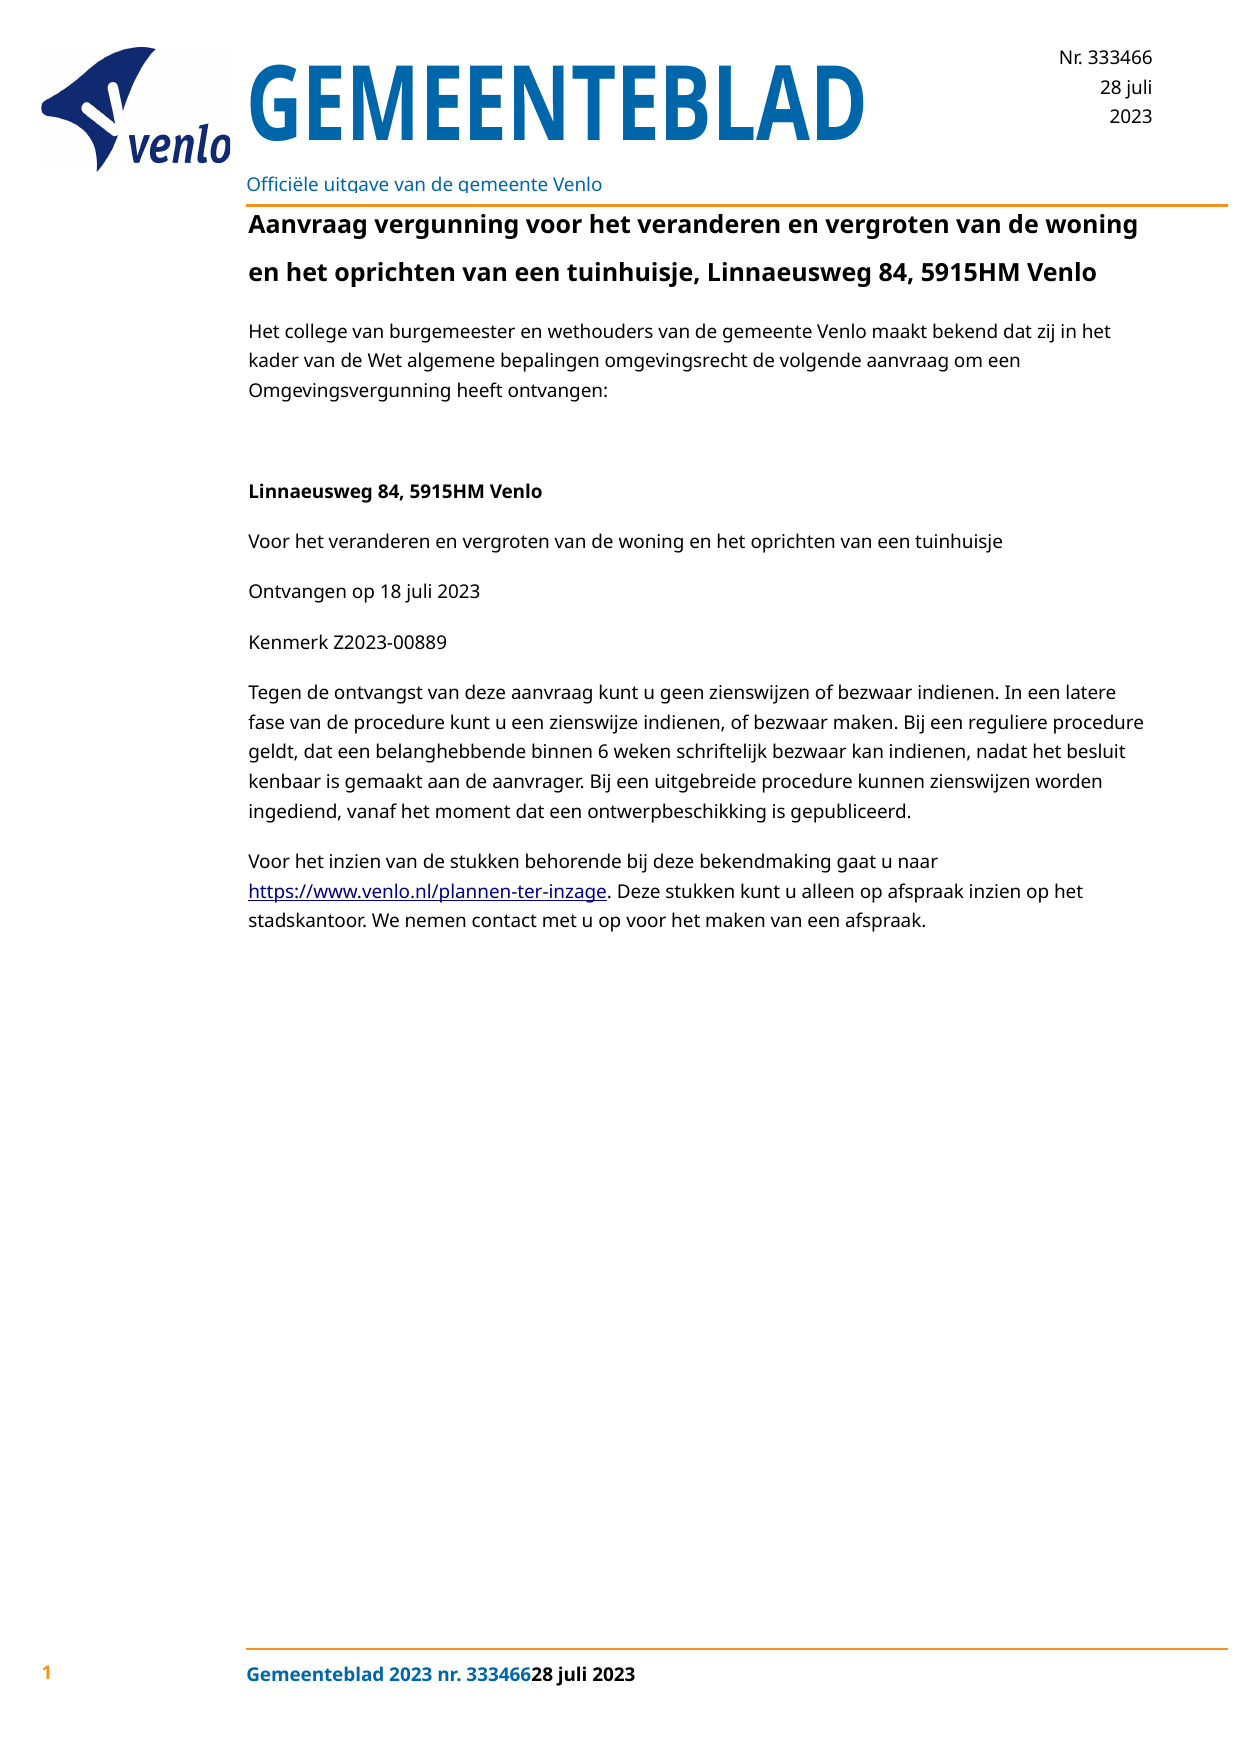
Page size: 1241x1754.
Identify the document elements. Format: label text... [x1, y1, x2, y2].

text Ontvangen op 18 juli 2023 [248, 579, 1152, 604]
text Voor het inzien van de stukken behorende bij deze bekendmaking gaat u naar https://www.venlo.nl/plannen-ter-inzage. Deze stukken kunt u alleen op afspraak inzien op het stadskantoor. We nemen contact met u op voor het maken van een afspraak. [248, 848, 1152, 933]
picture [41, 47, 231, 172]
text Kenmerk Z2023-00889 [248, 629, 1152, 655]
text Tegen de ontvangst van deze aanvraag kunt u geen zienswijzen of bezwaar indienen. In een latere fase van de procedure kunt u een zienswijze indienen, of bezwaar maken. Bij een reguliere procedure geldt, dat een belanghebbende binnen 6 weken schriftelijk bezwaar kan indienen, nadat het besluit kenbaar is gemaakt aan de aanvrager. Bij een uitgebreide procedure kunnen zienswijzen worden ingediend, vanaf het moment dat een ontwerpbeschikking is gepubliceerd. [248, 679, 1152, 824]
text Linnaeusweg 84, 5915HM Venlo [248, 478, 1152, 504]
text Voor het veranderen en vergroten van de woning en het oprichten van een tuinhuisje [248, 528, 1152, 554]
text Het college van burgemeester en wethouders van de gemeente Venlo maakt bekend dat zij in het kader van de Wet algemene bepalingen omgevingsrecht de volgende aanvraag om een Omgevingsvergunning heeft ontvangen: [248, 318, 1152, 403]
text Aanvraag vergunning voor het veranderen en vergroten van de woning en het oprichten van een tuinhuisje, Linnaeusweg 84, 5915HM Venlo [248, 207, 1152, 288]
